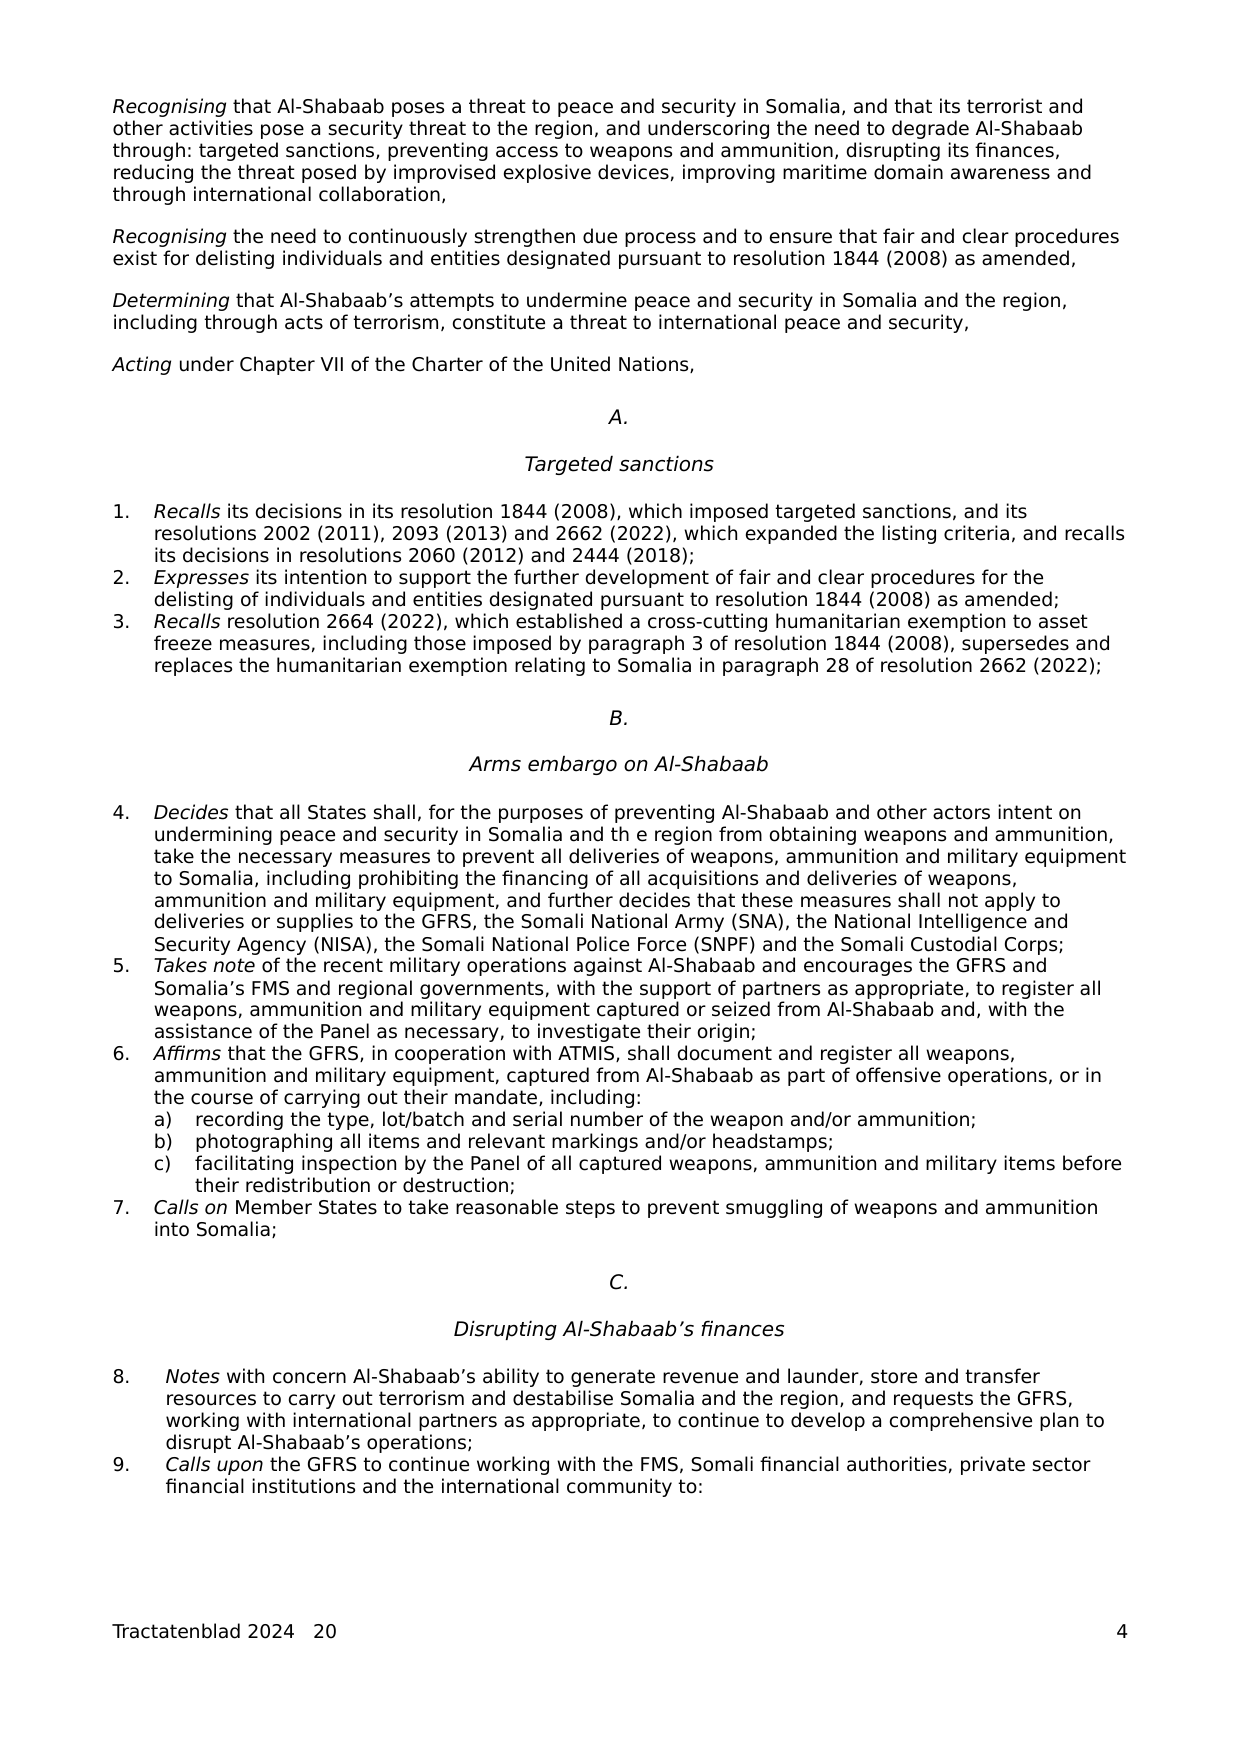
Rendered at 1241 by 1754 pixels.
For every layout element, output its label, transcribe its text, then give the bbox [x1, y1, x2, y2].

text 1. Recalls its decisions in its resolution 1844 (2008), which imposed targeted sanctions, and its resolutions 2002 (2011), 2093 (2013) and 2662 (2022), which expanded the listing criteria, and recalls its decisions in resolutions 2060 (2012) and 2444 (2018); [112, 501, 1128, 567]
subtitle B. Arms embargo on Al-Shabaab [112, 707, 1128, 777]
text 3. Recalls resolution 2664 (2022), which established a cross-cutting humanitarian exemption to asset freeze measures, including those imposed by paragraph 3 of resolution 1844 (2008), supersedes and replaces the humanitarian exemption relating to Somalia in paragraph 28 of resolution 2662 (2022); [112, 611, 1128, 677]
text Acting under Chapter VII of the Charter of the United Nations, [112, 354, 1128, 376]
text 5. Takes note of the recent military operations against Al-Shabaab and encourages the GFRS and Somalia’s FMS and regional governments, with the support of partners as appropriate, to register all weapons, ammunition and military equipment captured or seized from Al-Shabaab and, with the assistance of the Panel as necessary, to investigate their origin; [112, 955, 1128, 1043]
text 2. Expresses its intention to support the further development of fair and clear procedures for the delisting of individuals and entities designated pursuant to resolution 1844 (2008) as amended; [112, 567, 1128, 611]
subtitle C. Disrupting Al-Shabaab’s finances [112, 1271, 1128, 1341]
text a) recording the type, lot/batch and serial number of the weapon and/or ammunition; [153, 1109, 1128, 1131]
text 9. Calls upon the GFRS to continue working with the FMS, Somali financial authorities, private sector financial institutions and the international community to: [112, 1454, 1128, 1498]
text Determining that Al-Shabaab’s attempts to undermine peace and security in Somalia and the region, including through acts of terrorism, constitute a threat to international peace and security, [112, 290, 1128, 334]
text 4. Decides that all States shall, for the purposes of preventing Al-Shabaab and other actors intent on undermining peace and security in Somalia and th e region from obtaining weapons and ammunition, take the necessary measures to prevent all deliveries of weapons, ammunition and military equipment to Somalia, including prohibiting the financing of all acquisitions and deliveries of weapons, ammunition and military equipment, and further decides that these measures shall not apply to deliveries or supplies to the GFRS, the Somali National Army (SNA), the National Intelligence and Security Agency (NISA), the Somali National Police Force (SNPF) and the Somali Custodial Corps; [112, 802, 1128, 955]
text 8. Notes with concern Al-Shabaab’s ability to generate revenue and launder, store and transfer resources to carry out terrorism and destabilise Somalia and the region, and requests the GFRS, working with international partners as appropriate, to continue to develop a comprehensive plan to disrupt Al-Shabaab’s operations; [112, 1366, 1128, 1454]
subtitle A. Targeted sanctions [112, 406, 1128, 476]
text c) facilitating inspection by the Panel of all captured weapons, ammunition and military items before their redistribution or destruction; [153, 1153, 1128, 1197]
text 6. Affirms that the GFRS, in cooperation with ATMIS, shall document and register all weapons, ammunition and military equipment, captured from Al-Shabaab as part of offensive operations, or in the course of carrying out their mandate, including: [112, 1043, 1128, 1109]
text b) photographing all items and relevant markings and/or headstamps; [153, 1131, 1128, 1153]
text Recognising the need to continuously strengthen due process and to ensure that fair and clear procedures exist for delisting individuals and entities designated pursuant to resolution 1844 (2008) as amended, [112, 226, 1128, 270]
text 7. Calls on Member States to take reasonable steps to prevent smuggling of weapons and ammunition into Somalia; [112, 1197, 1128, 1241]
text Recognising that Al-Shabaab poses a threat to peace and security in Somalia, and that its terrorist and other activities pose a security threat to the region, and underscoring the need to degrade Al-Shabaab through: targeted sanctions, preventing access to weapons and ammunition, disrupting its finances, reducing the threat posed by improvised explosive devices, improving maritime domain awareness and through international collaboration, [112, 96, 1128, 206]
